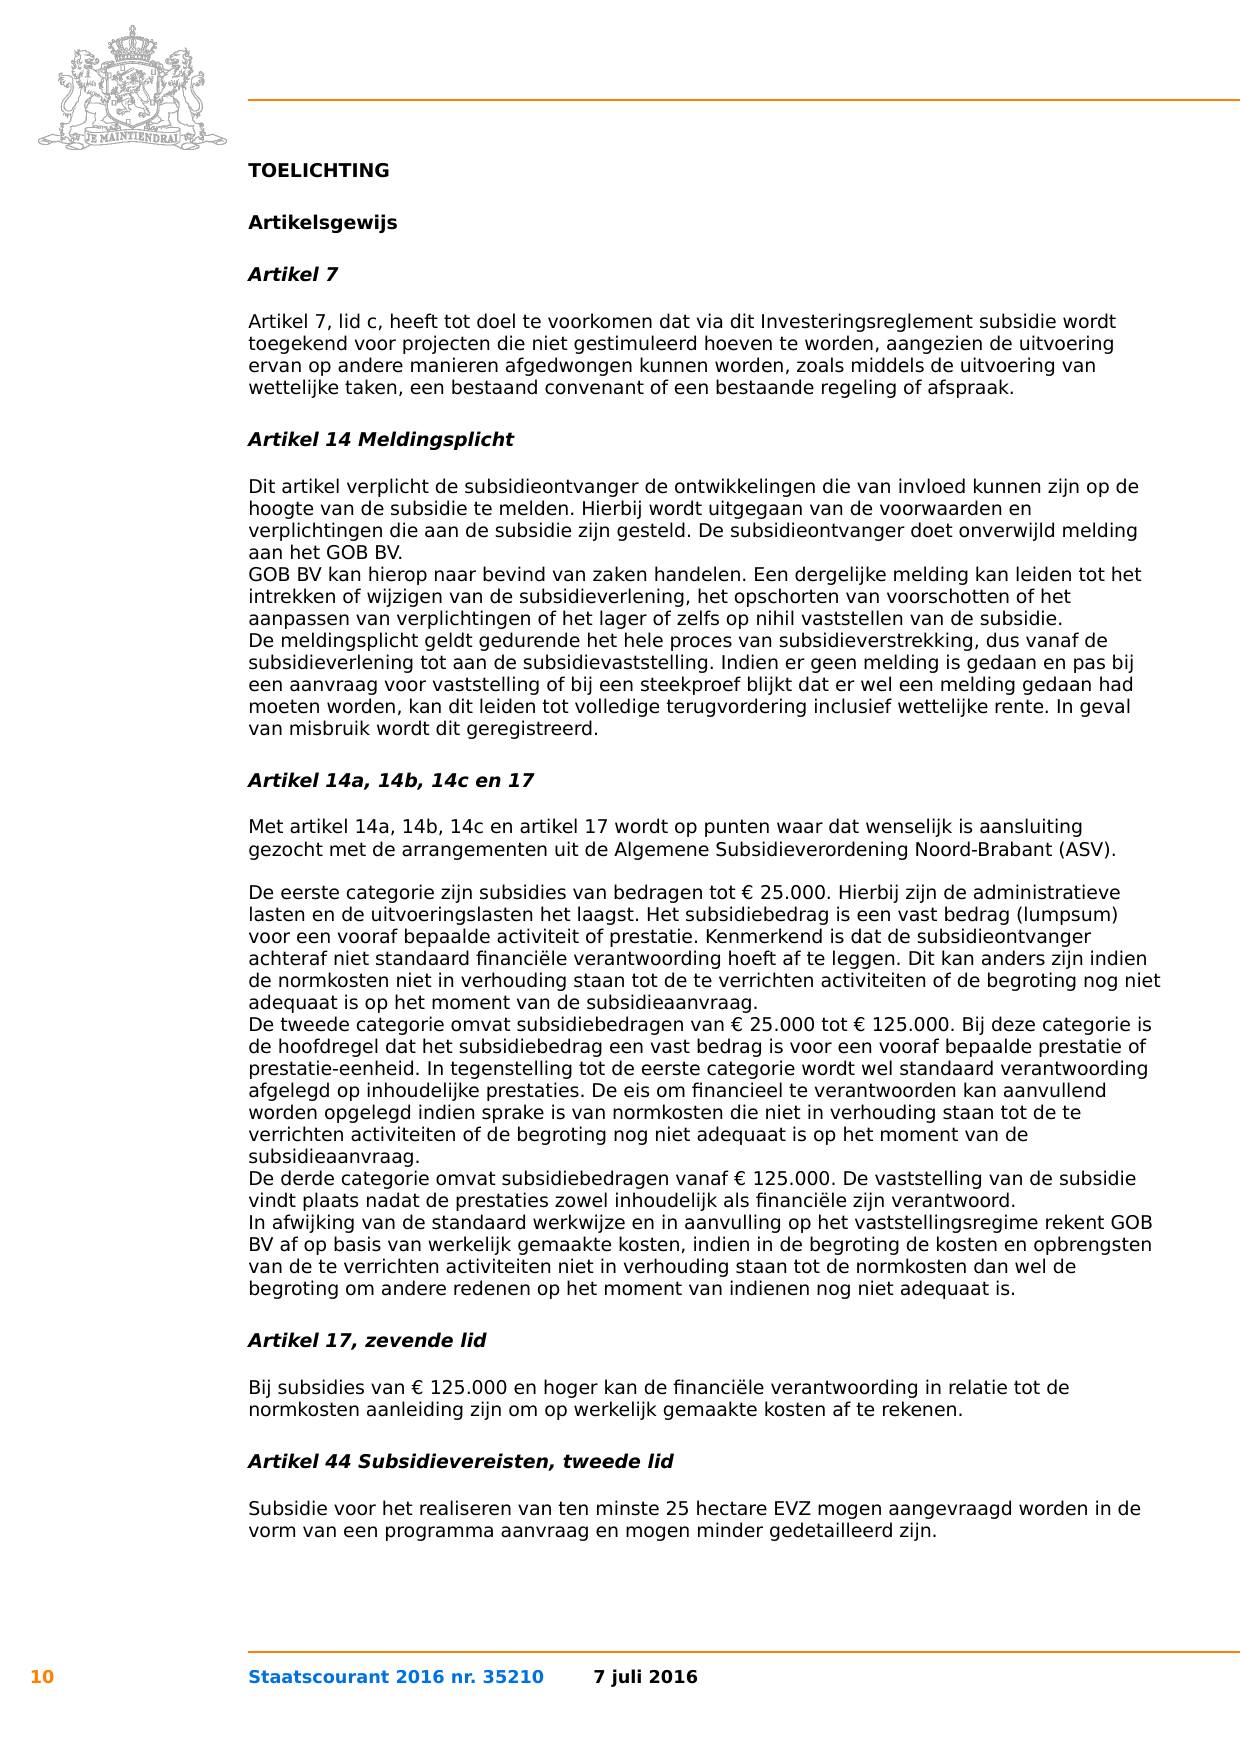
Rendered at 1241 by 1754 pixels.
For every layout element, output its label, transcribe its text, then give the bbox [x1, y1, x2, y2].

text De derde categorie omvat subsidiebedragen vanaf € 125.000. De vaststelling van de subsidie vindt plaats nadat de prestaties zowel inhoudelijk als financiële zijn verantwoord. [248, 1168, 1163, 1212]
text De tweede categorie omvat subsidiebedragen van € 25.000 tot € 125.000. Bij deze categorie is de hoofdregel dat het subsidiebedrag een vast bedrag is voor een vooraf bepaalde prestatie of prestatie-eenheid. In tegenstelling tot de eerste categorie wordt wel standaard verantwoording afgelegd op inhoudelijke prestaties. De eis om financieel te verantwoorden kan aanvullend worden opgelegd indien sprake is van normkosten die niet in verhouding staan tot de te verrichten activiteiten of de begroting nog niet adequaat is op het moment van de subsidieaanvraag. [248, 1014, 1163, 1168]
subtitle Artikel 17, zevende lid [248, 1330, 1163, 1352]
subtitle Artikelsgewijs [248, 212, 1163, 234]
text Bij subsidies van € 125.000 en hoger kan de financiële verantwoording in relatie tot de normkosten aanleiding zijn om op werkelijk gemaakte kosten af te rekenen. [248, 1377, 1163, 1421]
text Met artikel 14a, 14b, 14c en artikel 17 wordt op punten waar dat wenselijk is aansluiting gezocht met de arrangementen uit de Algemene Subsidieverordening Noord-Brabant (ASV). [248, 816, 1163, 860]
subtitle Artikel 14a, 14b, 14c en 17 [248, 769, 1163, 791]
text De eerste categorie zijn subsidies van bedragen tot € 25.000. Hierbij zijn de administratieve lasten en de uitvoeringslasten het laagst. Het subsidiebedrag is een vast bedrag (lumpsum) voor een vooraf bepaalde activiteit of prestatie. Kenmerkend is dat de subsidieontvanger achteraf niet standaard financiële verantwoording hoeft af te leggen. Dit kan anders zijn indien de normkosten niet in verhouding staan tot de te verrichten activiteiten of de begroting nog niet adequaat is op het moment van de subsidieaanvraag. [248, 882, 1163, 1014]
text Dit artikel verplicht de subsidieontvanger de ontwikkelingen die van invloed kunnen zijn op de hoogte van de subsidie te melden. Hierbij wordt uitgegaan van de voorwaarden en verplichtingen die aan de subsidie zijn gesteld. De subsidieontvanger doet onverwijld melding aan het GOB BV. [248, 476, 1163, 564]
subtitle Artikel 7 [248, 264, 1163, 286]
text De meldingsplicht geldt gedurende het hele proces van subsidieverstrekking, dus vanaf de subsidieverlening tot aan de subsidievaststelling. Indien er geen melding is gedaan en pas bij een aanvraag voor vaststelling of bij een steekproef blijkt dat er wel een melding gedaan had moeten worden, kan dit leiden tot volledige terugvordering inclusief wettelijke rente. In geval van misbruik wordt dit geregistreerd. [248, 629, 1163, 739]
text In afwijking van de standaard werkwijze en in aanvulling op het vaststellingsregime rekent GOB BV af op basis van werkelijk gemaakte kosten, indien in de begroting de kosten en opbrengsten van de te verrichten activiteiten niet in verhouding staan tot de normkosten dan wel de begroting om andere redenen op het moment van indienen nog niet adequaat is. [248, 1212, 1163, 1300]
text GOB BV kan hierop naar bevind van zaken handelen. Een dergelijke melding kan leiden tot het intrekken of wijzigen van de subsidieverlening, het opschorten van voorschotten of het aanpassen van verplichtingen of het lager of zelfs op nihil vaststellen van de subsidie. [248, 564, 1163, 629]
text Subsidie voor het realiseren van ten minste 25 hectare EVZ mogen aangevraagd worden in de vorm van een programma aanvraag en mogen minder gedetailleerd zijn. [248, 1498, 1163, 1542]
subtitle Artikel 44 Subsidievereisten, tweede lid [248, 1451, 1163, 1473]
subtitle Artikel 14 Meldingsplicht [248, 429, 1163, 451]
picture [38, 25, 227, 150]
text Artikel 7, lid c, heeft tot doel te voorkomen dat via dit Investeringsreglement subsidie wordt toegekend voor projecten die niet gestimuleerd hoeven te worden, aangezien de uitvoering ervan op andere manieren afgedwongen kunnen worden, zoals middels de uitvoering van wettelijke taken, een bestaand convenant of een bestaande regeling of afspraak. [248, 311, 1163, 399]
subtitle TOELICHTING [248, 160, 1163, 182]
